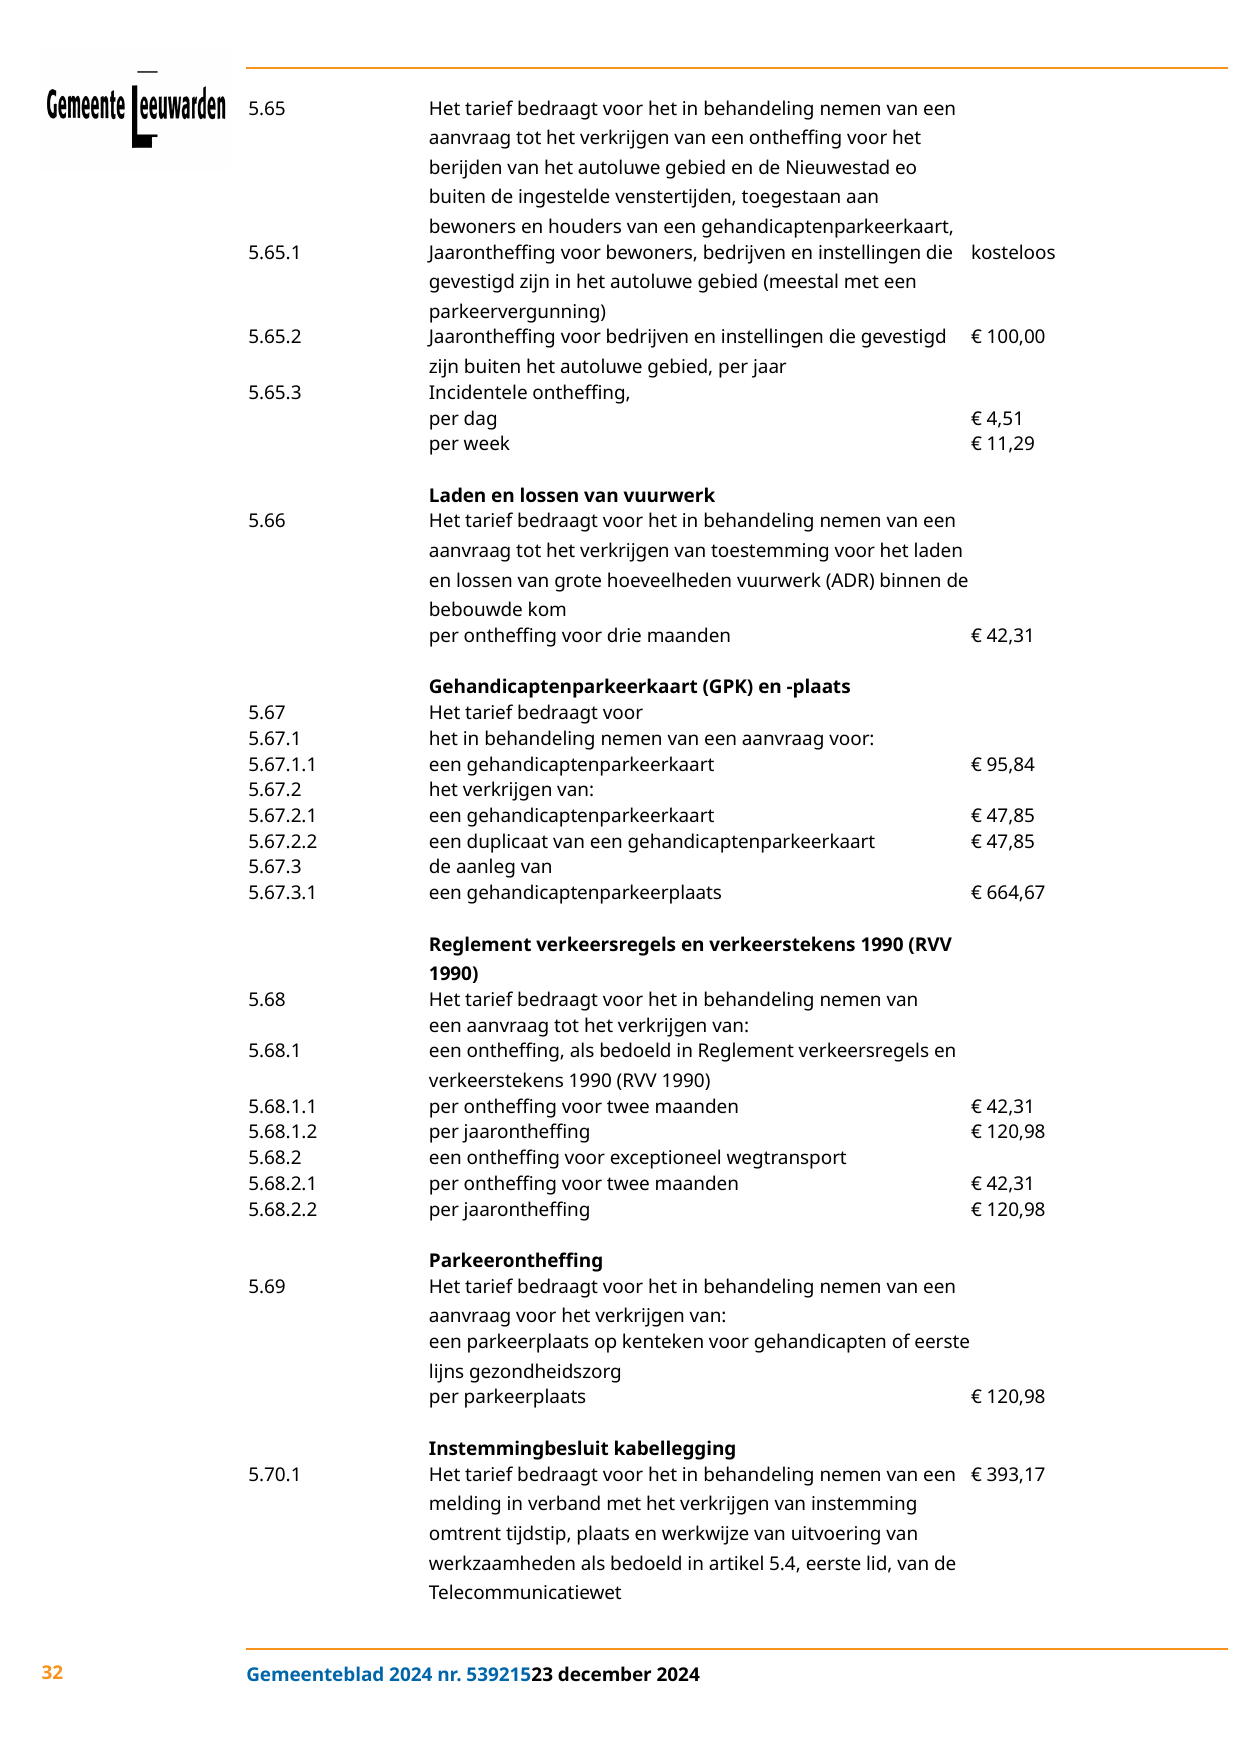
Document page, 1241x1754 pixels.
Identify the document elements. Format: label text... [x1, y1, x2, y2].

table_cell [429, 1410, 971, 1435]
table_cell Reglement verkeersregels en verkeerstekens 1990 (RVV 1990) [429, 931, 971, 986]
table_cell Incidentele ontheffing, [429, 379, 971, 405]
table_cell [971, 1410, 1152, 1435]
picture [41, 47, 231, 172]
table_cell per week [429, 431, 971, 456]
table_cell [248, 1384, 429, 1409]
table_cell 5.67 [248, 699, 429, 725]
table_cell 5.67.2 [248, 777, 429, 802]
table_cell [248, 1222, 429, 1247]
table_cell [971, 1329, 1152, 1384]
table_cell € 42,31 [971, 622, 1152, 648]
table_cell € 120,98 [971, 1384, 1152, 1409]
table_cell 5.65.2 [248, 324, 429, 379]
table_cell [248, 482, 429, 508]
table_cell de aanleg van [429, 854, 971, 879]
table_cell 5.68.2.2 [248, 1196, 429, 1222]
table_cell een gehandicaptenparkeerkaart [429, 751, 971, 777]
table_cell Het tarief bedraagt voor het in behandeling nemen van een melding in verband met het verkrijgen van instemming omtrent tijdstip, plaats en werkwijze van uitvoering van werkzaamheden als bedoeld in artikel 5.4, eerste lid, van de Telecommunicatiewet [429, 1461, 971, 1605]
table_cell [248, 905, 429, 931]
table_cell [971, 699, 1152, 725]
table_cell [971, 777, 1152, 802]
table_cell [429, 905, 971, 931]
table_cell [971, 1145, 1152, 1170]
table_cell 5.65.1 [248, 239, 429, 324]
table_cell [971, 482, 1152, 508]
table_cell per ontheffing voor drie maanden [429, 622, 971, 648]
table_cell 5.67.1.1 [248, 751, 429, 777]
table_cell 5.69 [248, 1273, 429, 1328]
table_cell een ontheffing, als bedoeld in Reglement verkeersregels en verkeerstekens 1990 (RVV 1990) [429, 1038, 971, 1093]
table_cell [971, 1038, 1152, 1093]
table_cell Het tarief bedraagt voor het in behandeling nemen van [429, 986, 971, 1012]
table_cell € 4,51 [971, 405, 1152, 431]
table_cell [971, 905, 1152, 931]
table_cell per ontheffing voor twee maanden [429, 1170, 971, 1196]
table_cell € 42,31 [971, 1093, 1152, 1119]
table_cell 5.68.2 [248, 1145, 429, 1170]
table_cell Instemmingbesluit kabellegging [429, 1435, 971, 1461]
table_cell € 47,85 [971, 802, 1152, 828]
table_cell [248, 648, 429, 674]
table_cell [971, 508, 1152, 622]
table_cell [971, 986, 1152, 1012]
table_cell € 120,98 [971, 1196, 1152, 1222]
table_cell per jaarontheffing [429, 1119, 971, 1144]
table_cell [971, 1012, 1152, 1038]
table_cell het in behandeling nemen van een aanvraag voor: [429, 725, 971, 751]
table_cell Parkeerontheffing [429, 1248, 971, 1273]
table_cell [248, 1329, 429, 1384]
table_cell 5.70.1 [248, 1461, 429, 1605]
table_cell [971, 725, 1152, 751]
table_cell [248, 931, 429, 986]
table_cell € 393,17 [971, 1461, 1152, 1605]
table_cell 5.68.1.1 [248, 1093, 429, 1119]
table_cell [971, 379, 1152, 405]
table_cell 5.68.2.1 [248, 1170, 429, 1196]
table_cell Het tarief bedraagt voor het in behandeling nemen van een aanvraag tot het verkrijgen van een ontheffing voor het berijden van het autoluwe gebied en de Nieuwestad eo buiten de ingestelde venstertijden, toegestaan aan bewoners en houders van een gehandicaptenparkeerkaart, [429, 95, 971, 239]
table_cell [971, 1222, 1152, 1247]
table_cell het verkrijgen van: [429, 777, 971, 802]
table_cell 5.68.1.2 [248, 1119, 429, 1144]
table_cell 5.66 [248, 508, 429, 622]
table_cell 5.67.3.1 [248, 880, 429, 905]
table_cell Jaarontheffing voor bewoners, bedrijven en instellingen die gevestigd zijn in het autoluwe gebied (meestal met een parkeervergunning) [429, 239, 971, 324]
table_cell [429, 1222, 971, 1247]
table_cell € 120,98 [971, 1119, 1152, 1144]
table_cell 5.65.3 [248, 379, 429, 405]
table_cell [248, 622, 429, 648]
table_cell Jaarontheffing voor bedrijven en instellingen die gevestigd zijn buiten het autoluwe gebied, per jaar [429, 324, 971, 379]
table_cell [971, 854, 1152, 879]
table_cell een ontheffing voor exceptioneel wegtransport [429, 1145, 971, 1170]
table_cell per dag [429, 405, 971, 431]
table_cell [971, 931, 1152, 986]
table_cell 5.65 [248, 95, 429, 239]
table_cell een aanvraag tot het verkrijgen van: [429, 1012, 971, 1038]
table_cell [971, 1273, 1152, 1328]
table_cell [429, 648, 971, 674]
table_cell [971, 1248, 1152, 1273]
table_cell 5.67.2.2 [248, 828, 429, 854]
table_cell een parkeerplaats op kenteken voor gehandicapten of eerste lijns gezondheidszorg [429, 1329, 971, 1384]
table_cell een gehandicaptenparkeerkaart [429, 802, 971, 828]
table_cell 5.67.2.1 [248, 802, 429, 828]
table_cell € 47,85 [971, 828, 1152, 854]
table_cell 5.67.1 [248, 725, 429, 751]
table_cell per parkeerplaats [429, 1384, 971, 1409]
table_cell [248, 674, 429, 699]
table_cell [248, 1248, 429, 1273]
table_cell per ontheffing voor twee maanden [429, 1093, 971, 1119]
table_cell Laden en lossen van vuurwerk [429, 482, 971, 508]
table_cell kosteloos [971, 239, 1152, 324]
table_cell [971, 648, 1152, 674]
table_cell 5.67.3 [248, 854, 429, 879]
table_cell [248, 1435, 429, 1461]
table_cell [971, 95, 1152, 239]
table_cell per jaarontheffing [429, 1196, 971, 1222]
table_cell € 100,00 [971, 324, 1152, 379]
table_cell € 11,29 [971, 431, 1152, 456]
table_cell Het tarief bedraagt voor het in behandeling nemen van een aanvraag tot het verkrijgen van toestemming voor het laden en lossen van grote hoeveelheden vuurwerk (ADR) binnen de bebouwde kom [429, 508, 971, 622]
table_cell [248, 431, 429, 456]
table_cell [248, 1410, 429, 1435]
table_cell een duplicaat van een gehandicaptenparkeerkaart [429, 828, 971, 854]
table_cell Het tarief bedraagt voor het in behandeling nemen van een aanvraag voor het verkrijgen van: [429, 1273, 971, 1328]
table_cell 5.68 [248, 986, 429, 1012]
table_cell 5.68.1 [248, 1038, 429, 1093]
table_cell [248, 405, 429, 431]
table_cell [971, 674, 1152, 699]
table_cell een gehandicaptenparkeerplaats [429, 880, 971, 905]
table_cell Het tarief bedraagt voor [429, 699, 971, 725]
table_cell Gehandicaptenparkeerkaart (GPK) en -plaats [429, 674, 971, 699]
table_cell [971, 456, 1152, 482]
table_cell [248, 456, 429, 482]
table_cell € 42,31 [971, 1170, 1152, 1196]
table_cell € 95,84 [971, 751, 1152, 777]
table_cell [248, 1012, 429, 1038]
table_cell € 664,67 [971, 880, 1152, 905]
table_cell [971, 1435, 1152, 1461]
table_cell [429, 456, 971, 482]
